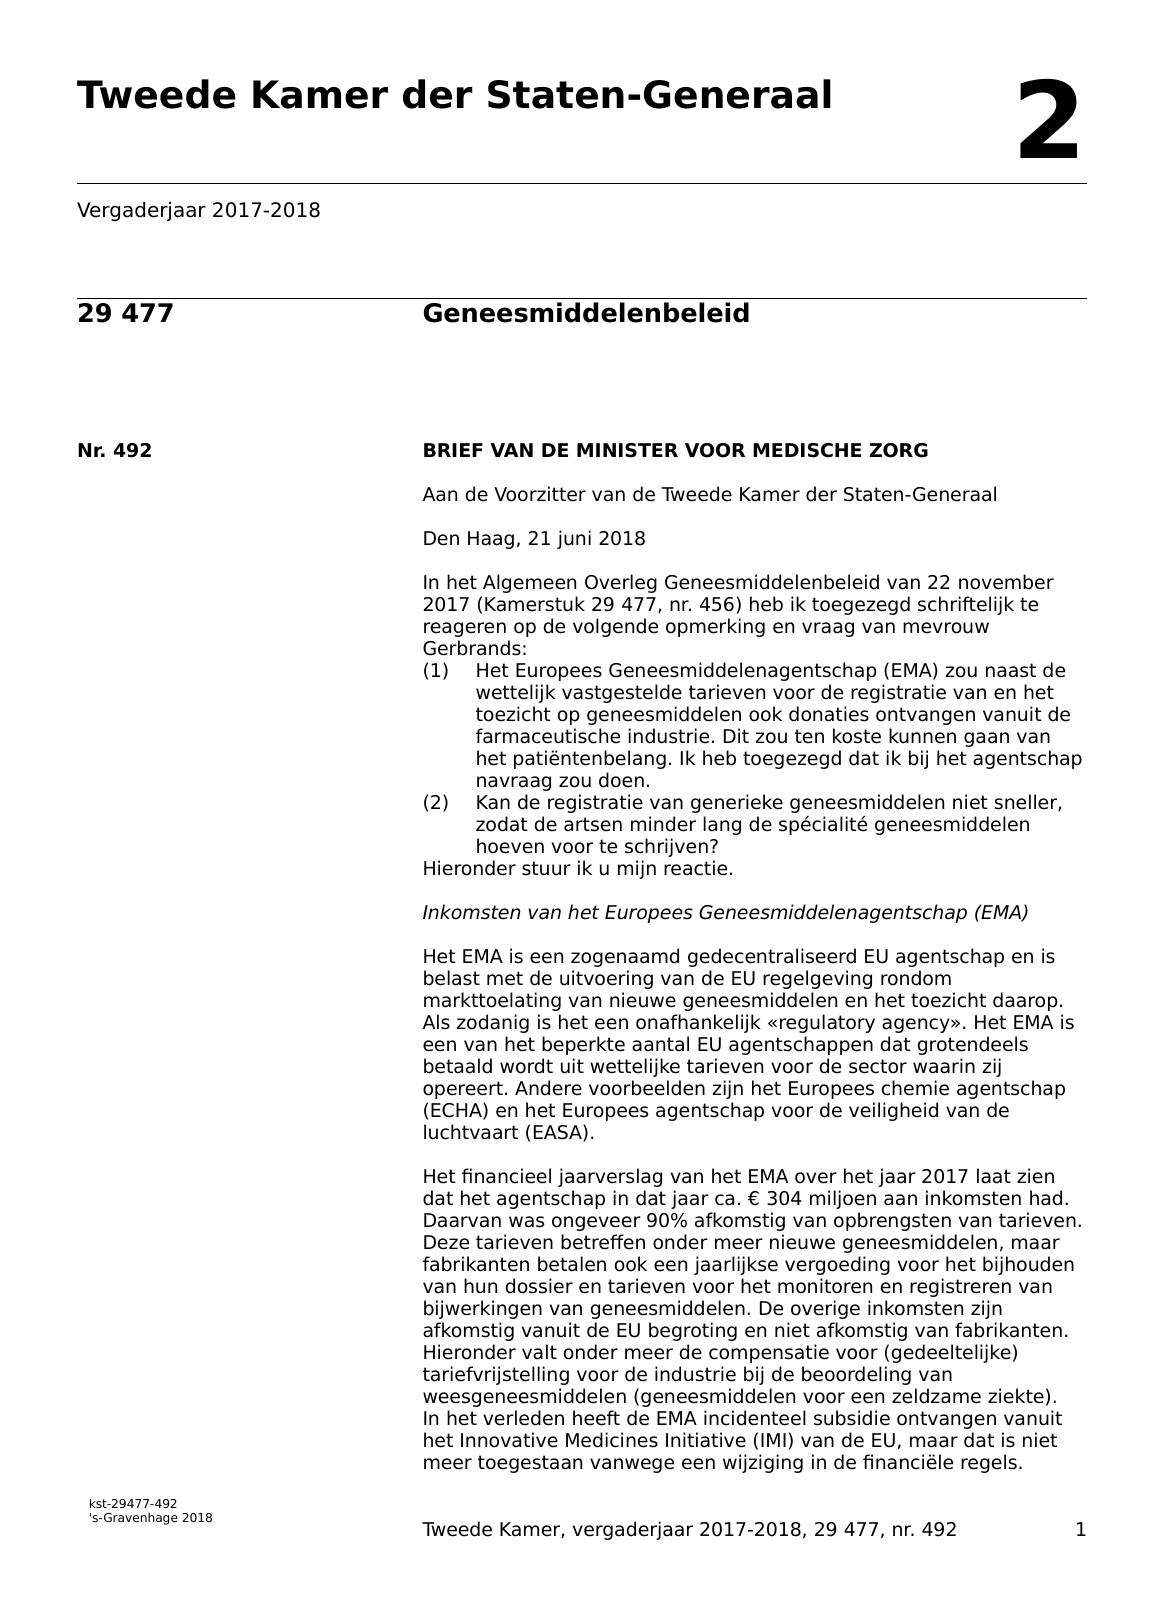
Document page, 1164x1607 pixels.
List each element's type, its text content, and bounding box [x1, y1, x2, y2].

text 's-Gravenhage 2018 [88, 1511, 323, 1525]
table_header 2 [886, 59, 1087, 183]
subtitle 29 477 Geneesmiddelenbeleid [77, 299, 1087, 329]
text Het financieel jaarverslag van het EMA over het jaar 2017 laat zien dat het agentschap in dat jaar ca. € 304 miljoen aan inkomsten had. Daarvan was ongeveer 90% afkomstig van opbrengsten van tarieven. Deze tarieven betreffen onder meer nieuwe geneesmiddelen, maar fabrikanten betalen ook een jaarlijkse vergoeding voor het bijhouden van hun dossier en tarieven voor het monitoren en registreren van bijwerkingen van geneesmiddelen. De overige inkomsten zijn afkomstig vanuit de EU begroting en niet afkomstig van fabrikanten. Hieronder valt onder meer de compensatie voor (gedeeltelijke) tariefvrijstelling voor de industrie bij de beoordeling van weesgeneesmiddelen (geneesmiddelen voor een zeldzame ziekte). [422, 1166, 1087, 1408]
table_header Tweede Kamer der Staten-Generaal [77, 59, 886, 183]
text In het verleden heeft de EMA incidenteel subsidie ontvangen vanuit het Innovative Medicines Initiative (IMI) van de EU, maar dat is niet meer toegestaan vanwege een wijziging in de financiële regels. [422, 1408, 1087, 1474]
text In het Algemeen Overleg Geneesmiddelenbeleid van 22 november 2017 (Kamerstuk 29 477, nr. 456) heb ik toegezegd schriftelijk te reageren op de volgende opmerking en vraag van mevrouw Gerbrands: [422, 572, 1087, 660]
text (1) Het Europees Geneesmiddelenagentschap (EMA) zou naast de wettelijk vastgestelde tarieven voor de registratie van en het toezicht op geneesmiddelen ook donaties ontvangen vanuit de farmaceutische industrie. Dit zou ten koste kunnen gaan van het patiëntenbelang. Ik heb toegezegd dat ik bij het agentschap navraag zou doen. [422, 660, 1087, 792]
text kst-29477-492 [88, 1497, 323, 1511]
table_cell Vergaderjaar 2017-2018 [77, 184, 1087, 298]
text (2) Kan de registratie van generieke geneesmiddelen niet sneller, zodat de artsen minder lang de spécialité geneesmiddelen hoeven voor te schrijven? [422, 792, 1087, 858]
subtitle Inkomsten van het Europees Geneesmiddelenagentschap (EMA) [422, 902, 1087, 924]
text Het EMA is een zogenaamd gedecentraliseerd EU agentschap en is belast met de uitvoering van de EU regelgeving rondom markttoelating van nieuwe geneesmiddelen en het toezicht daarop. Als zodanig is het een onafhankelijk «regulatory agency». Het EMA is een van het beperkte aantal EU agentschappen dat grotendeels betaald wordt uit wettelijke tarieven voor de sector waarin zij opereert. Andere voorbeelden zijn het Europees chemie agentschap (ECHA) en het Europees agentschap voor de veiligheid van de luchtvaart (EASA). [422, 946, 1087, 1144]
subtitle Nr. 492 BRIEF VAN DE MINISTER VOOR MEDISCHE ZORG [77, 440, 1087, 462]
text Den Haag, 21 juni 2018 [422, 528, 1087, 550]
text Hieronder stuur ik u mijn reactie. [422, 858, 1087, 880]
text Aan de Voorzitter van de Tweede Kamer der Staten-Generaal [422, 484, 1087, 506]
